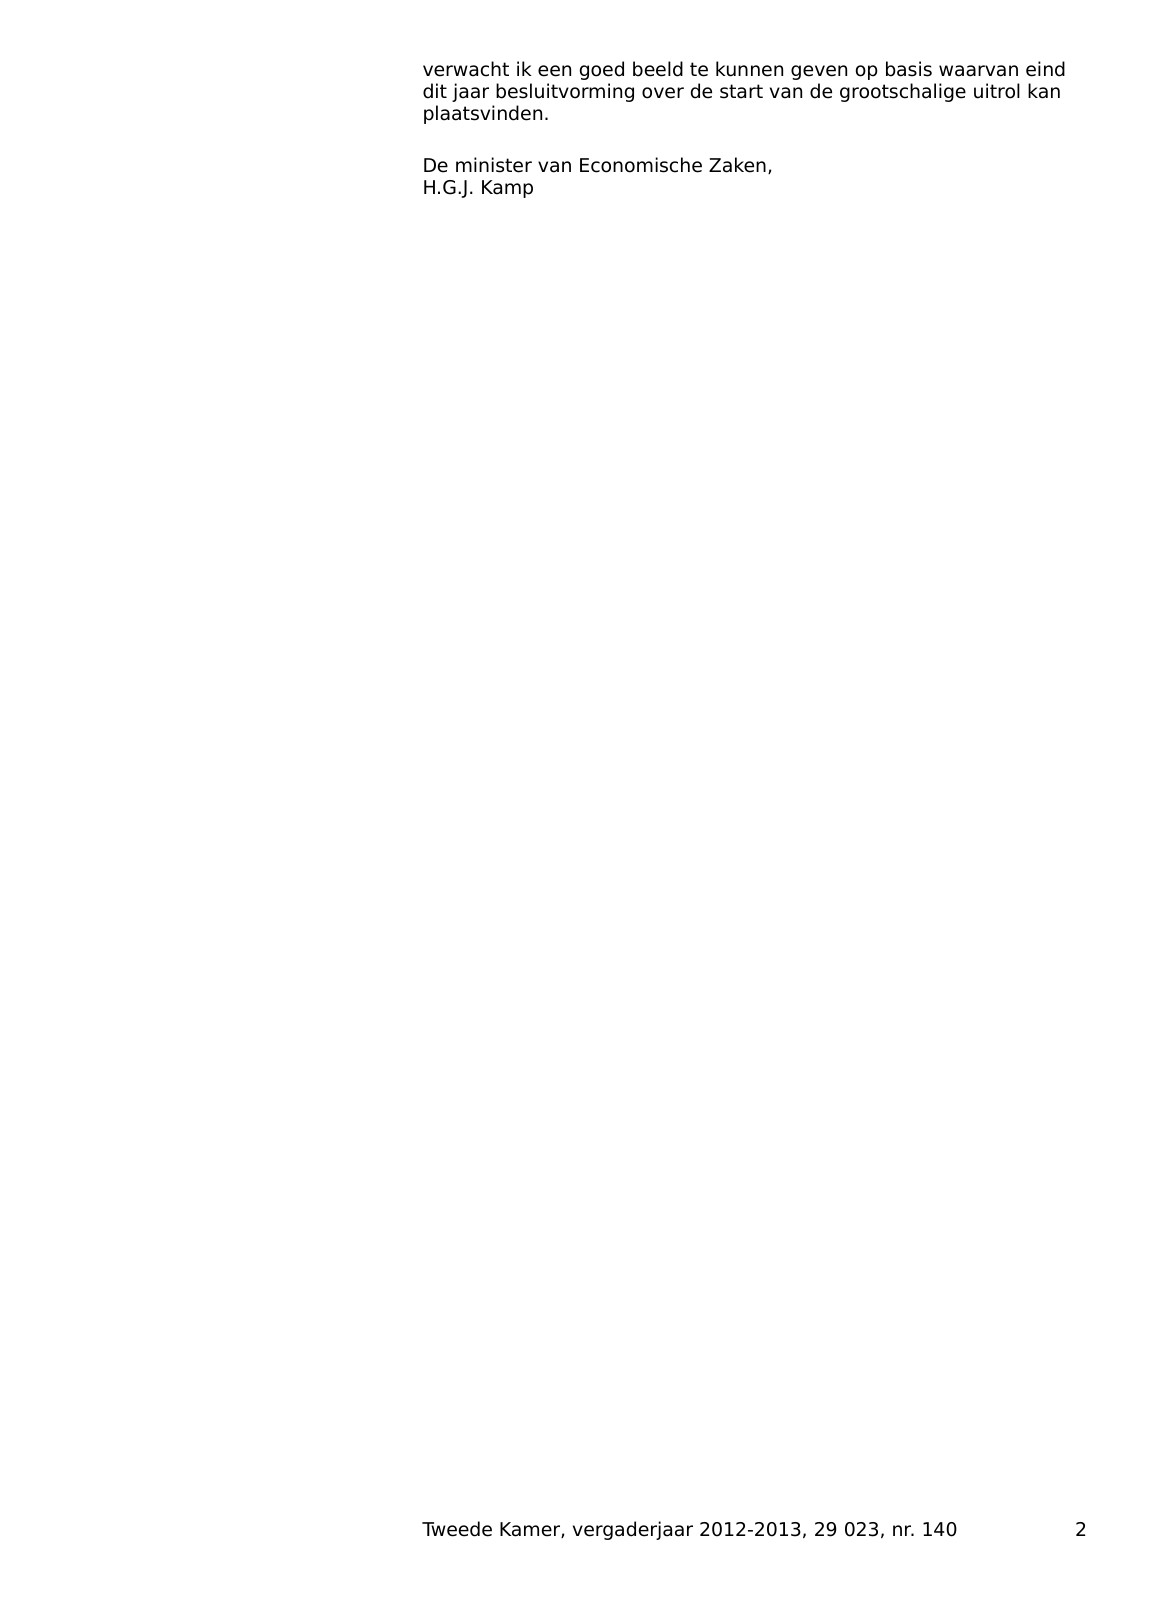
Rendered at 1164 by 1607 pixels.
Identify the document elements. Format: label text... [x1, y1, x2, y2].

text verwacht ik een goed beeld te kunnen geven op basis waarvan eind dit jaar besluitvorming over de start van de grootschalige uitrol kan plaatsvinden. [422, 59, 1087, 125]
text De minister van Economische Zaken, H.G.J. Kamp [422, 155, 1087, 199]
